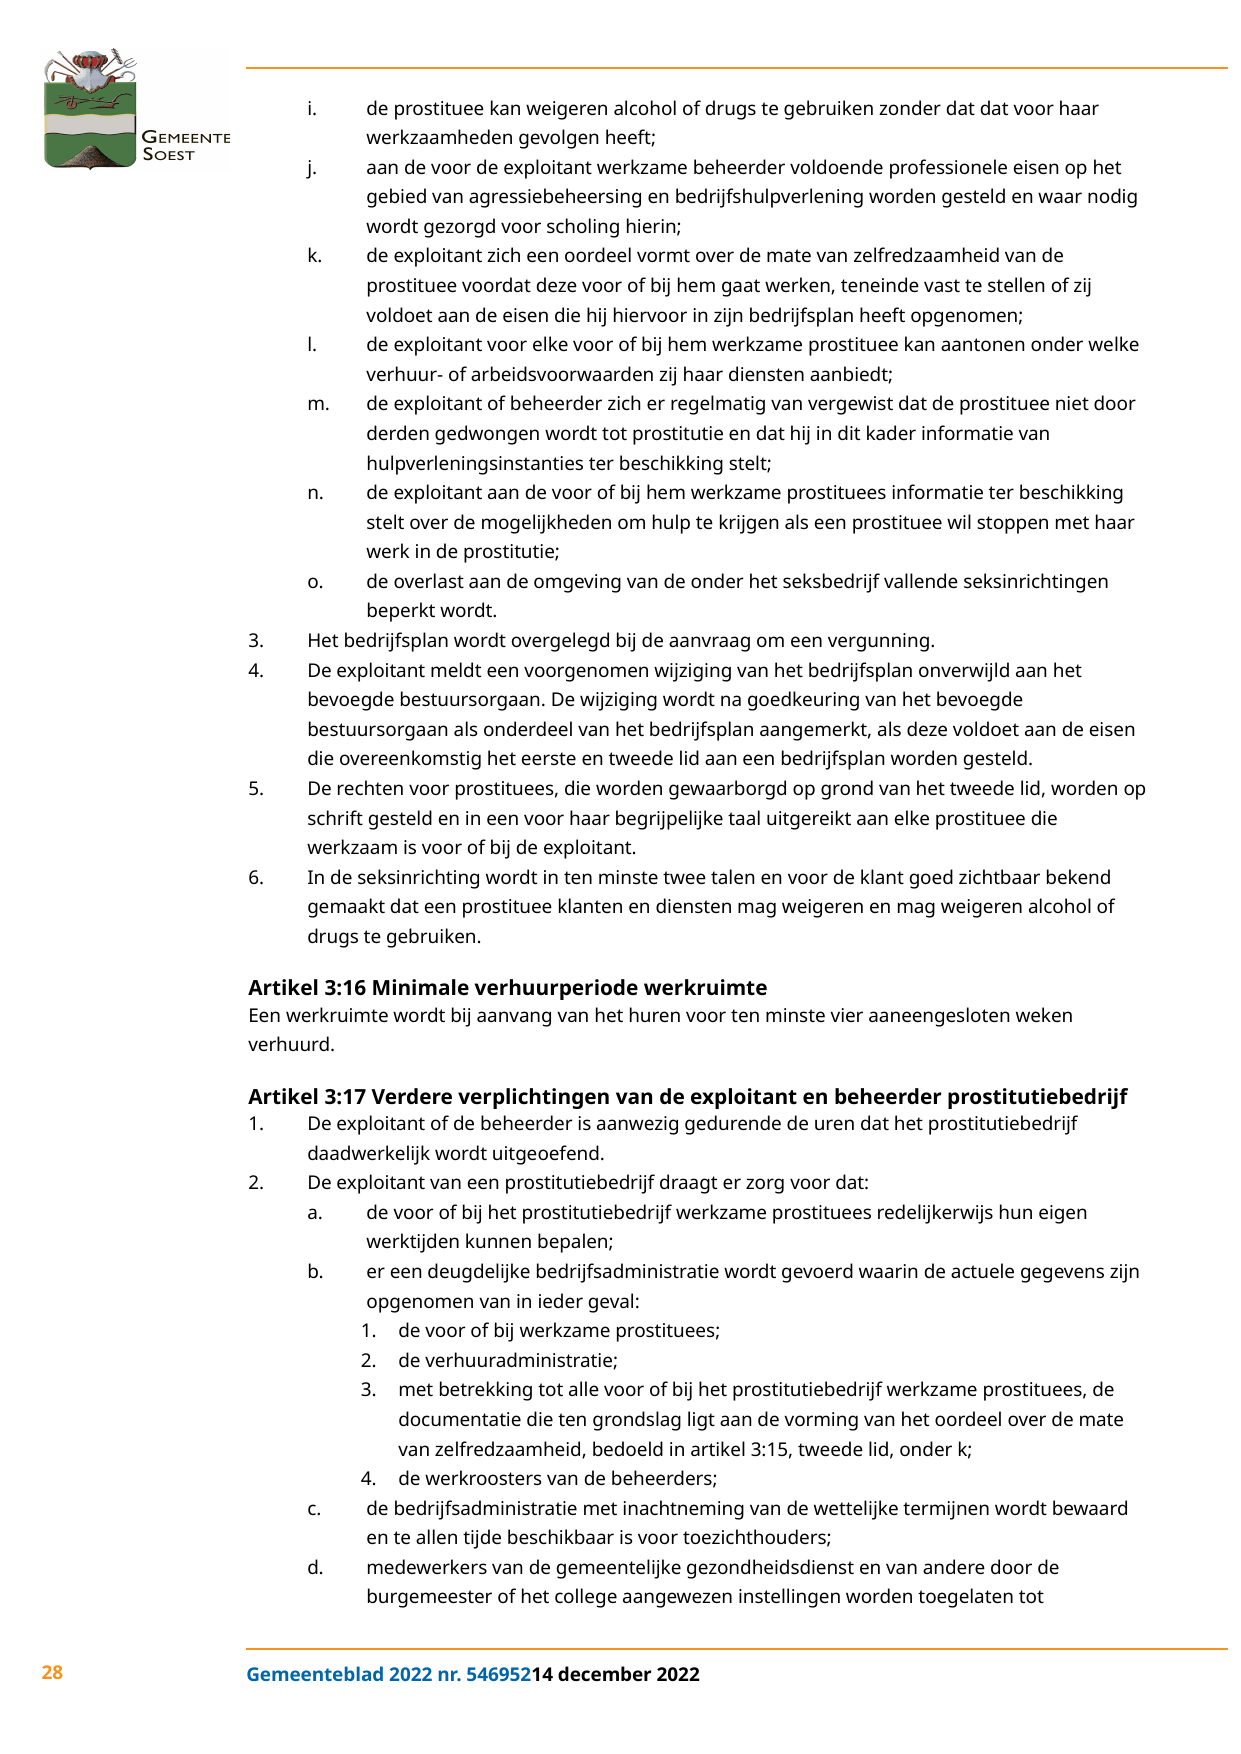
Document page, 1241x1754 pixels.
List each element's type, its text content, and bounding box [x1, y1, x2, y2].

list de bedrijfsadministratie met inachtneming van de wettelijke termijnen wordt bewaard en te allen tijde beschikbaar is voor toezichthouders; [307, 1495, 1152, 1550]
list aan de voor de exploitant werkzame beheerder voldoende professionele eisen op het gebied van agressiebeheersing en bedrijfshulpverlening worden gesteld en waar nodig wordt gezorgd voor scholing hierin; [307, 154, 1152, 239]
list De exploitant of de beheerder is aanwezig gedurende de uren dat het prostitutiebedrijf daadwerkelijk wordt uitgeoefend. [248, 1110, 1152, 1166]
list De exploitant van een prostitutiebedrijf draagt er zorg voor dat: [248, 1169, 1152, 1195]
list De exploitant meldt een voorgenomen wijziging van het bedrijfsplan onverwijld aan het bevoegde bestuursorgaan. De wijziging wordt na goedkeuring van het bevoegde bestuursorgaan als onderdeel van het bedrijfsplan aangemerkt, als deze voldoet aan de eisen die overeenkomstig het eerste en tweede lid aan een bedrijfsplan worden gesteld. [248, 657, 1152, 771]
list Het bedrijfsplan wordt overgelegd bij de aanvraag om een vergunning. [248, 627, 1152, 653]
text Een werkruimte wordt bij aanvang van het huren voor ten minste vier aaneengesloten weken verhuurd. [248, 1002, 1152, 1057]
picture [41, 47, 231, 172]
list de werkroosters van de beheerders; [361, 1465, 1152, 1491]
list de voor of bij werkzame prostituees; [361, 1317, 1152, 1343]
list de exploitant of beheerder zich er regelmatig van vergewist dat de prostituee niet door derden gedwongen wordt tot prostitutie en dat hij in dit kader informatie van hulpverleningsinstanties ter beschikking stelt; [307, 391, 1152, 476]
list de exploitant aan de voor of bij hem werkzame prostituees informatie ter beschikking stelt over de mogelijkheden om hulp te krijgen als een prostituee wil stoppen met haar werk in de prostitutie; [307, 479, 1152, 564]
list er een deugdelijke bedrijfsadministratie wordt gevoerd waarin de actuele gegevens zijn opgenomen van in ieder geval: [307, 1258, 1152, 1314]
list medewerkers van de gemeentelijke gezondheidsdienst en van andere door de burgemeester of het college aangewezen instellingen worden toegelaten tot [307, 1554, 1152, 1609]
text Artikel 3:16 Minimale verhuurperiode werkruimte [248, 973, 1152, 1002]
list De rechten voor prostituees, die worden gewaarborgd op grond van het tweede lid, worden op schrift gesteld en in een voor haar begrijpelijke taal uitgereikt aan elke prostituee die werkzaam is voor of bij de exploitant. [248, 775, 1152, 860]
list de exploitant zich een oordeel vormt over de mate van zelfredzaamheid van de prostituee voordat deze voor of bij hem gaat werken, teneinde vast te stellen of zij voldoet aan de eisen die hij hiervoor in zijn bedrijfsplan heeft opgenomen; [307, 243, 1152, 328]
list met betrekking tot alle voor of bij het prostitutiebedrijf werkzame prostituees, de documentatie die ten grondslag ligt aan de vorming van het oordeel over de mate van zelfredzaamheid, bedoeld in artikel 3:15, tweede lid, onder k; [361, 1377, 1152, 1462]
list de voor of bij het prostitutiebedrijf werkzame prostituees redelijkerwijs hun eigen werktijden kunnen bepalen; [307, 1199, 1152, 1254]
list de overlast aan de omgeving van de onder het seksbedrijf vallende seksinrichtingen beperkt wordt. [307, 568, 1152, 623]
list de exploitant voor elke voor of bij hem werkzame prostituee kan aantonen onder welke verhuur- of arbeidsvoorwaarden zij haar diensten aanbiedt; [307, 331, 1152, 387]
list de verhuuradministratie; [361, 1347, 1152, 1373]
list de prostituee kan weigeren alcohol of drugs te gebruiken zonder dat dat voor haar werkzaamheden gevolgen heeft; [307, 95, 1152, 150]
list In de seksinrichting wordt in ten minste twee talen en voor de klant goed zichtbaar bekend gemaakt dat een prostituee klanten en diensten mag weigeren en mag weigeren alcohol of drugs te gebruiken. [248, 864, 1152, 949]
text Artikel 3:17 Verdere verplichtingen van de exploitant en beheerder prostitutiebedrijf [248, 1082, 1152, 1110]
